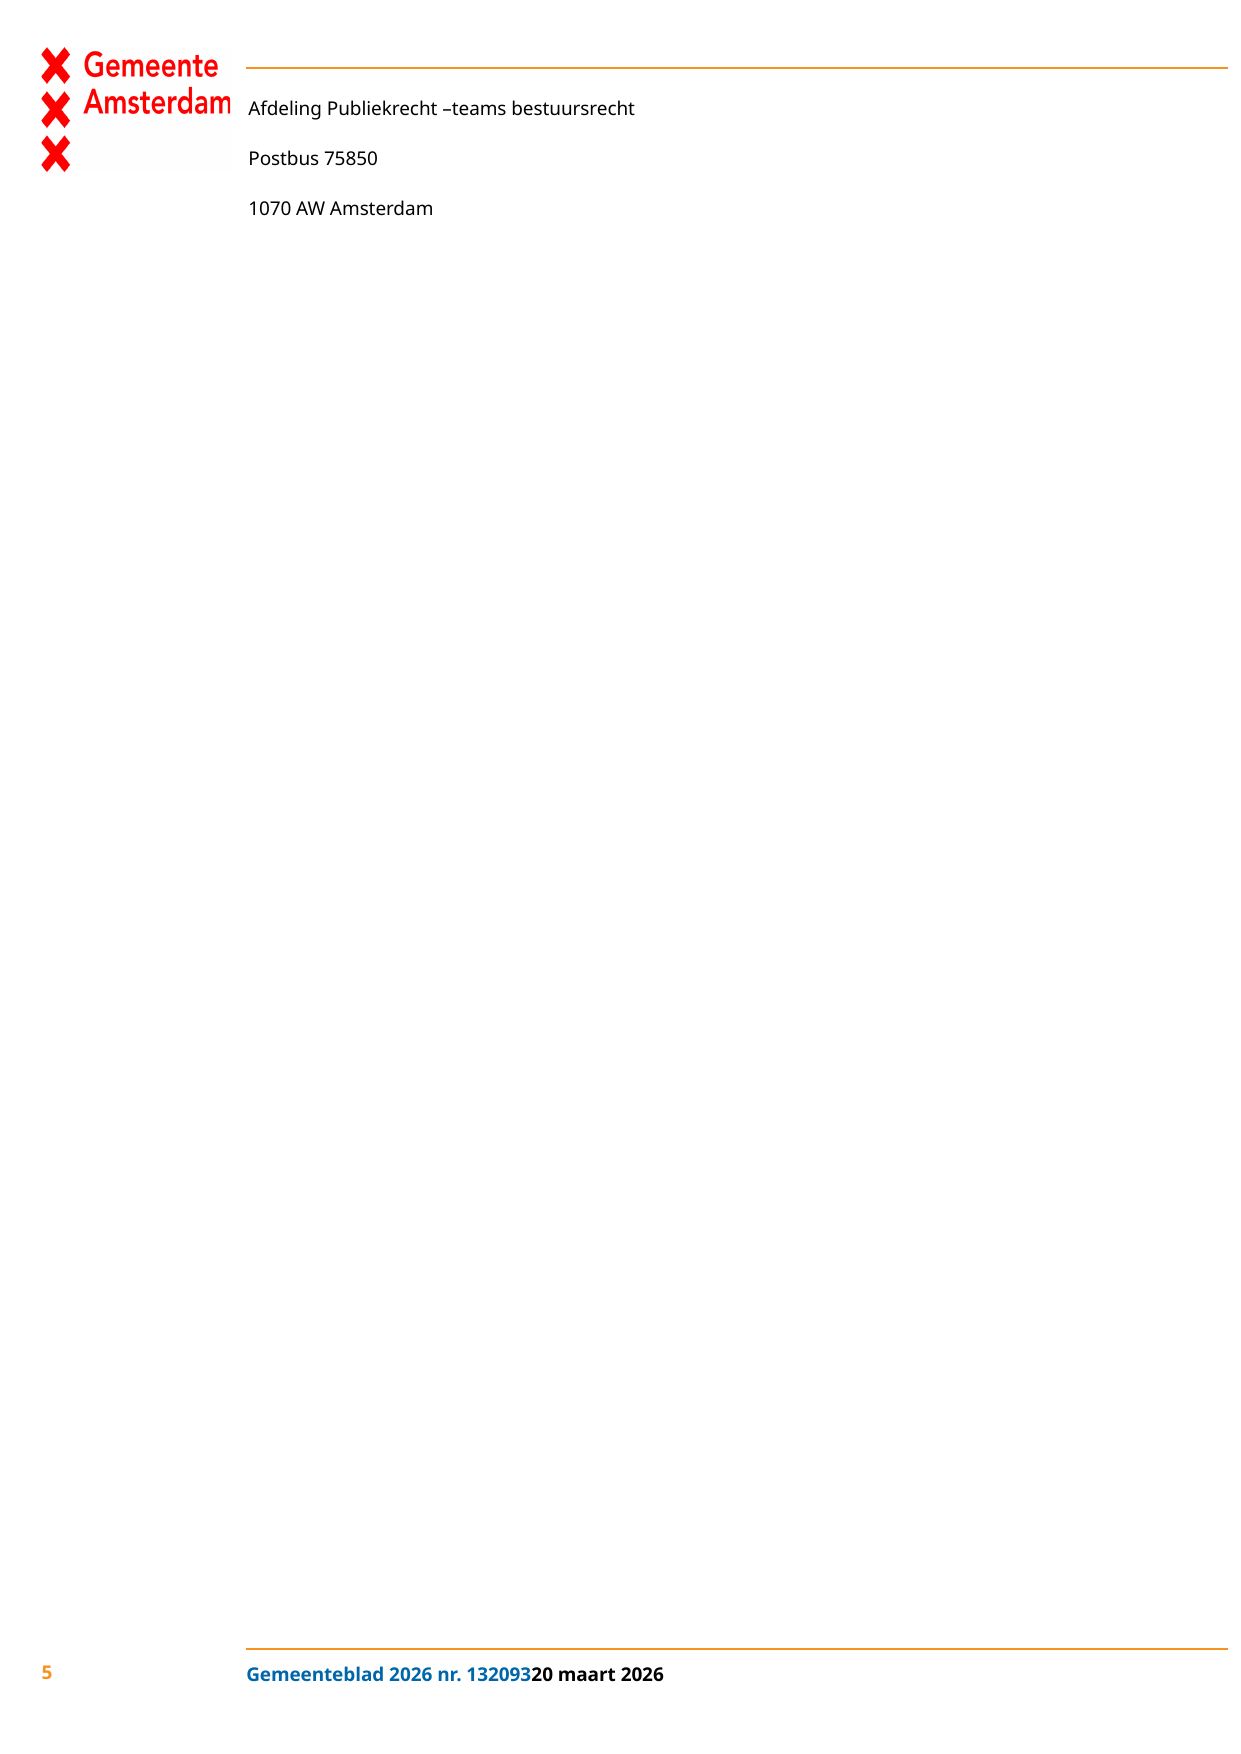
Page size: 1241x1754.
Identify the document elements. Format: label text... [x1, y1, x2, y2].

text Afdeling Publiekrecht –teams bestuursrecht [248, 95, 1152, 121]
text 1070 AW Amsterdam [248, 196, 1152, 221]
text Postbus 75850 [248, 145, 1152, 171]
picture [41, 47, 231, 172]
